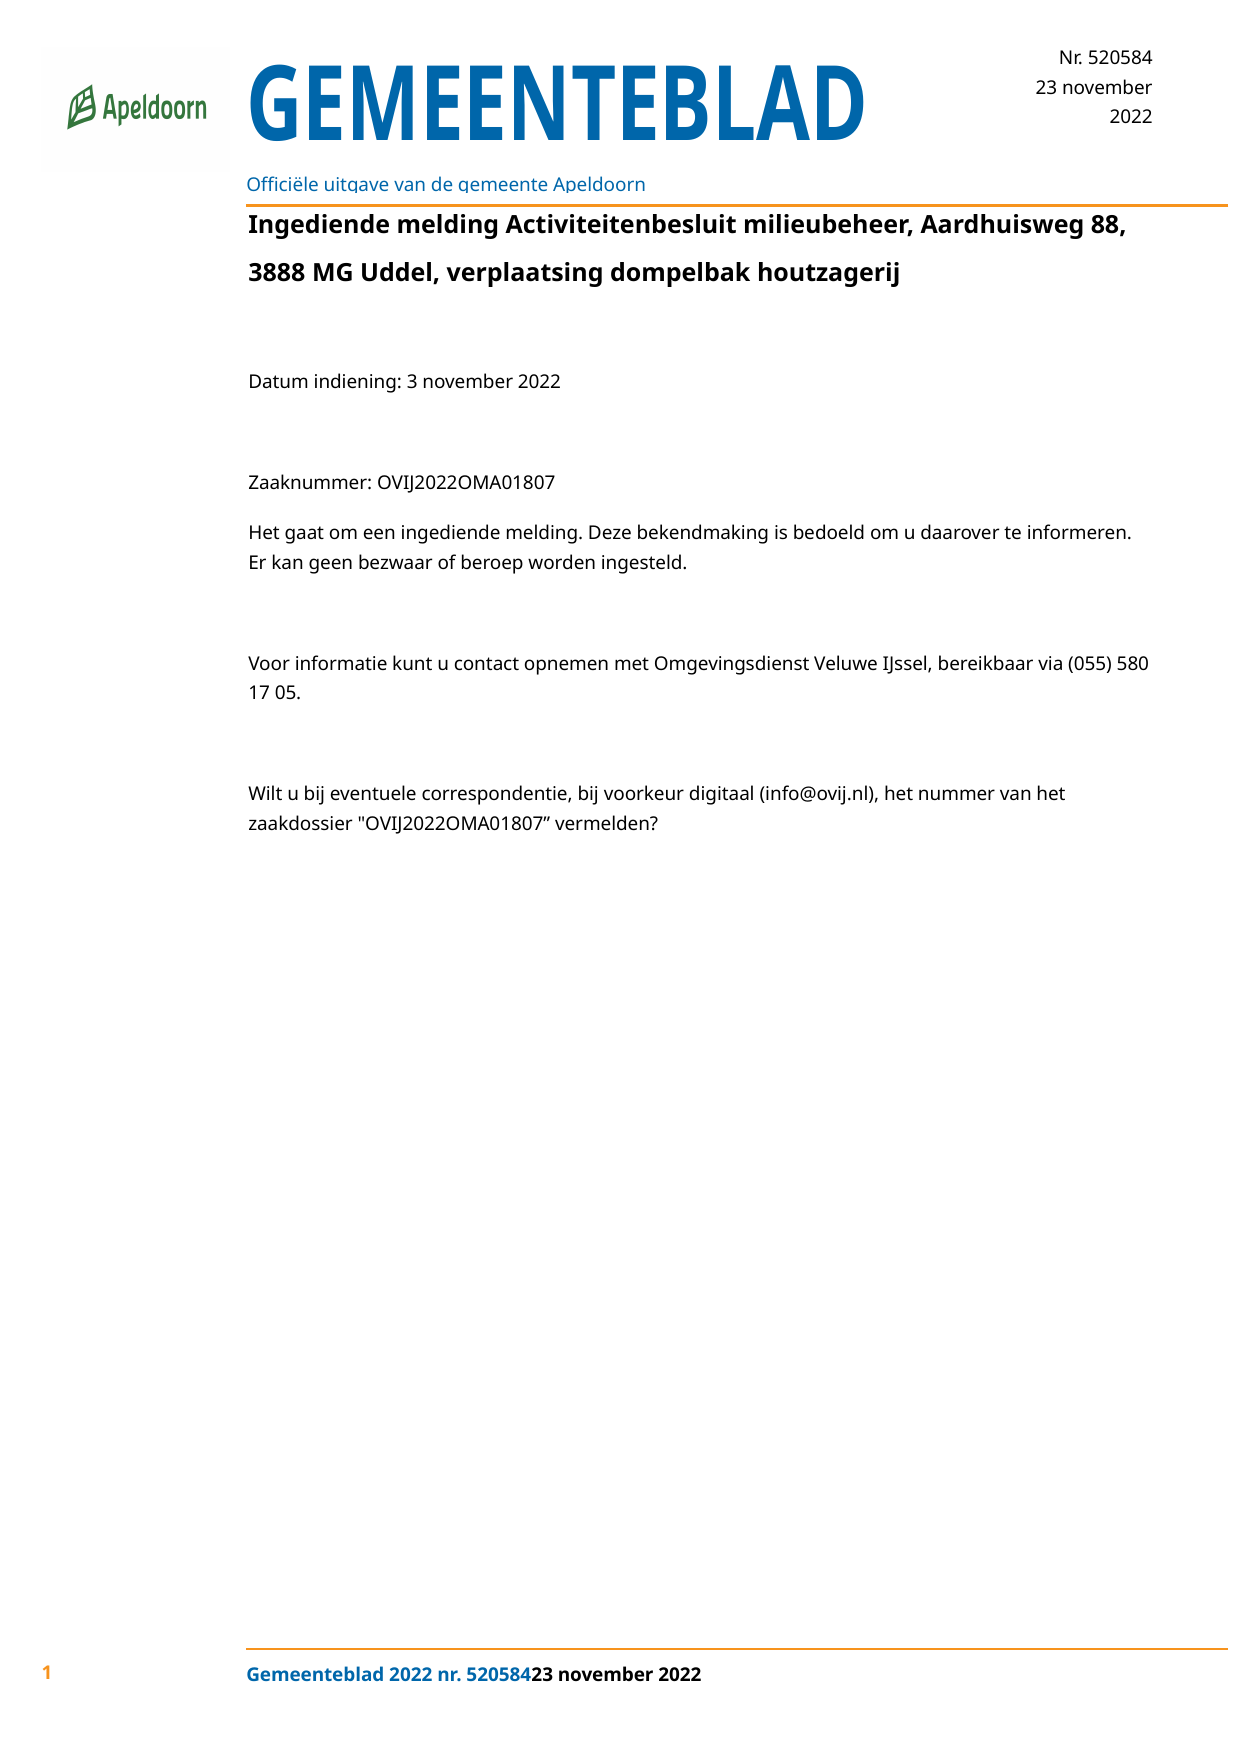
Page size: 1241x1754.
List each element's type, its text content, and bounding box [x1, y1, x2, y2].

text Zaaknummer: OVIJ2022OMA01807 [248, 469, 1152, 495]
text Datum indiening: 3 november 2022 [248, 368, 1152, 394]
text Wilt u bij eventuele correspondentie, bij voorkeur digitaal (info@ovij.nl), het nummer van het zaakdossier "OVIJ2022OMA01807” vermelden? [248, 780, 1152, 836]
text Ingediende melding Activiteitenbesluit milieubeheer, Aardhuisweg 88, 3888 MG Uddel, verplaatsing dompelbak houtzagerij [248, 207, 1152, 288]
text Voor informatie kunt u contact opnemen met Omgevingsdienst Veluwe IJssel, bereikbaar via (055) 580 17 05. [248, 650, 1152, 705]
text Het gaat om een ingediende melding. Deze bekendmaking is bedoeld om u daarover te informeren. Er kan geen bezwaar of beroep worden ingesteld. [248, 519, 1152, 575]
picture [41, 47, 231, 172]
